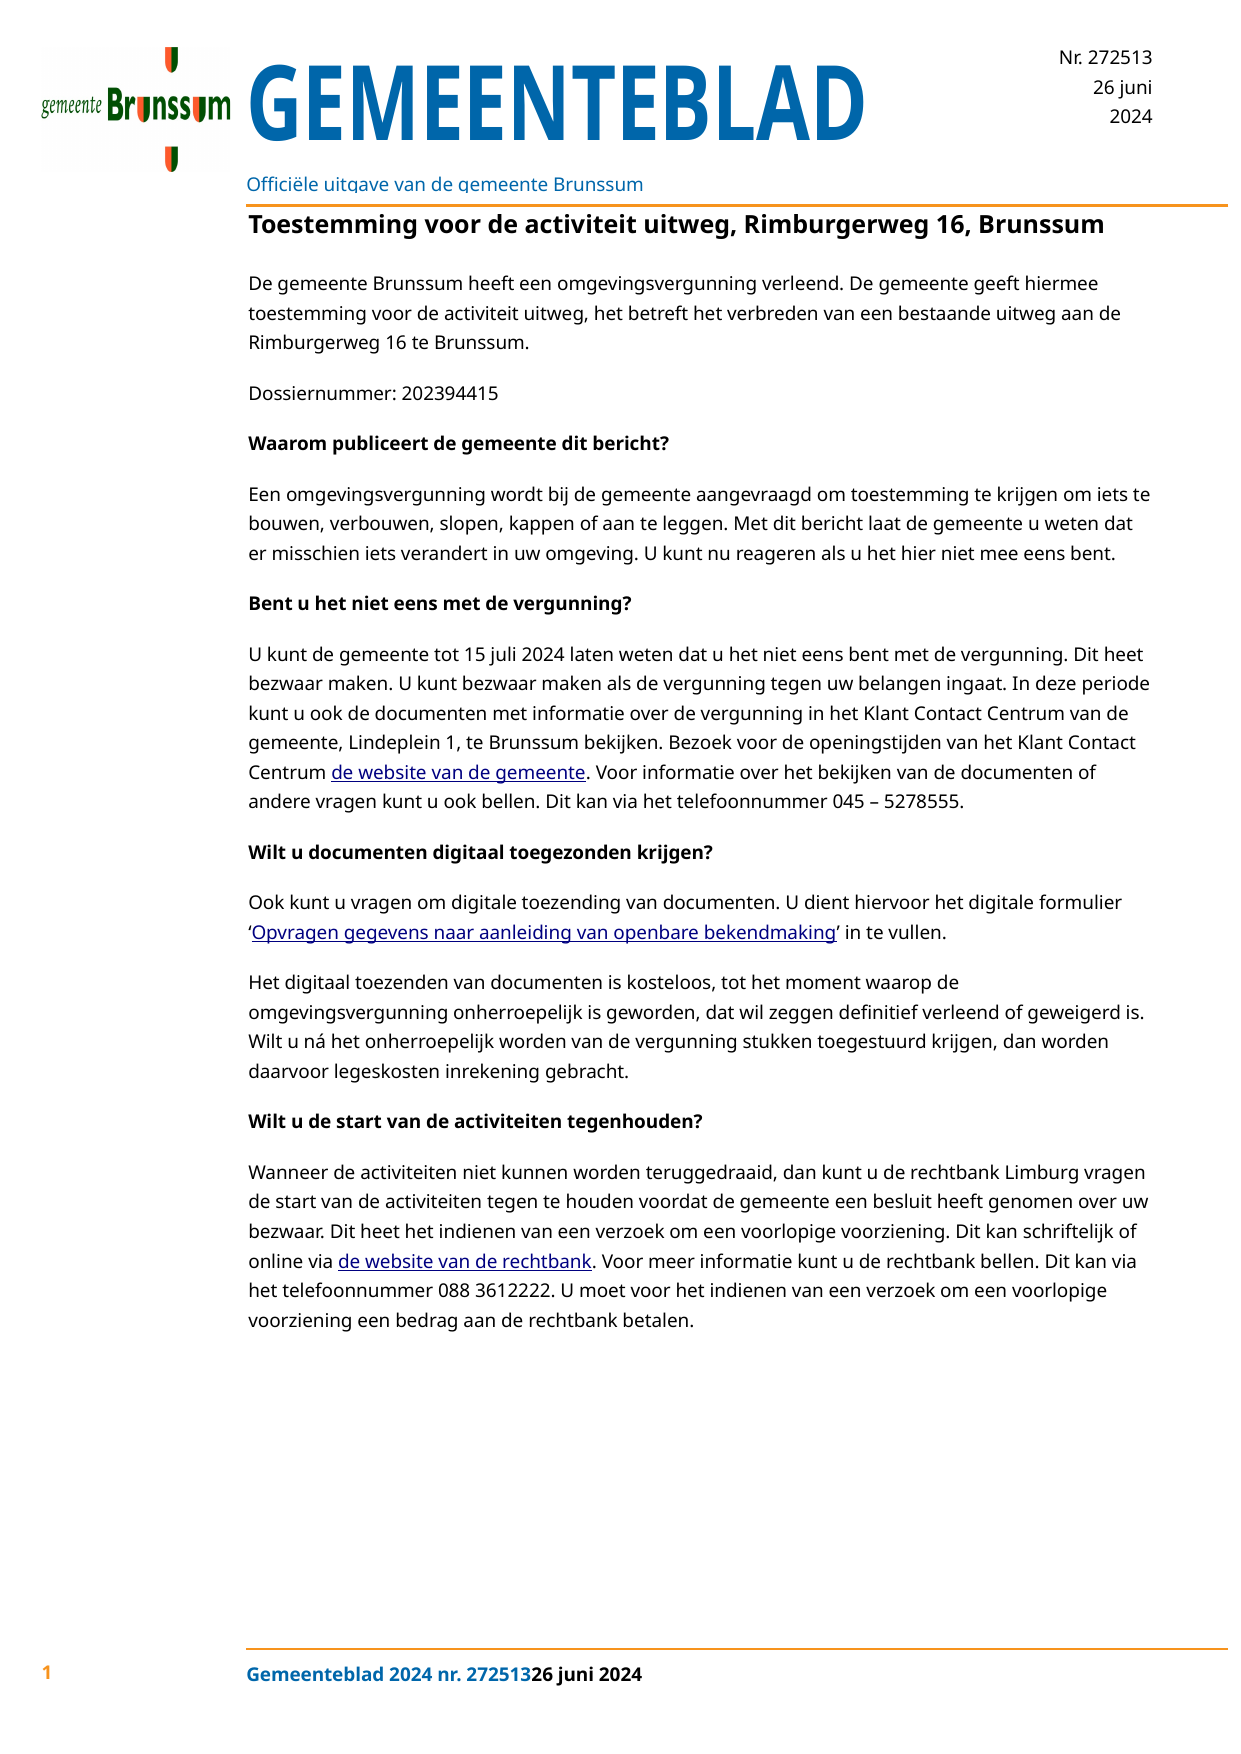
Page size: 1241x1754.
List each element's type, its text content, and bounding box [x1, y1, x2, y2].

text Dossiernummer: 202394415 [248, 380, 1152, 406]
text Ook kunt u vragen om digitale toezending van documenten. U dient hiervoor het digitale formulier ‘Opvragen gegevens naar aanleiding van openbare bekendmaking’ in te vullen. [248, 889, 1152, 945]
text Waarom publiceert de gemeente dit bericht? [248, 430, 1152, 456]
text Wilt u documenten digitaal toegezonden krijgen? [248, 839, 1152, 865]
text Wanneer de activiteiten niet kunnen worden teruggedraaid, dan kunt u de rechtbank Limburg vragen de start van de activiteiten tegen te houden voordat de gemeente een besluit heeft genomen over uw bezwaar. Dit heet het indienen van een verzoek om een voorlopige voorziening. Dit kan schriftelijk of online via de website van de rechtbank. Voor meer informatie kunt u de rechtbank bellen. Dit kan via het telefoonnummer 088 3612222. U moet voor het indienen van een verzoek om een voorlopige voorziening een bedrag aan de rechtbank betalen. [248, 1159, 1152, 1333]
text U kunt de gemeente tot 15 juli 2024 laten weten dat u het niet eens bent met de vergunning. Dit heet bezwaar maken. U kunt bezwaar maken als de vergunning tegen uw belangen ingaat. In deze periode kunt u ook de documenten met informatie over de vergunning in het Klant Contact Centrum van de gemeente, Lindeplein 1, te Brunssum bekijken. Bezoek voor de openingstijden van het Klant Contact Centrum de website van de gemeente. Voor informatie over het bekijken van de documenten of andere vragen kunt u ook bellen. Dit kan via het telefoonnummer 045 – 5278555. [248, 641, 1152, 814]
text Bent u het niet eens met de vergunning? [248, 590, 1152, 616]
text Het digitaal toezenden van documenten is kosteloos, tot het moment waarop de omgevingsvergunning onherroepelijk is geworden, dat wil zeggen definitief verleend of geweigerd is. Wilt u ná het onherroepelijk worden van de vergunning stukken toegestuurd krijgen, dan worden daarvoor legeskosten inrekening gebracht. [248, 969, 1152, 1084]
text Toestemming voor de activiteit uitweg, Rimburgerweg 16, Brunssum [248, 207, 1152, 241]
picture [41, 47, 231, 172]
text Een omgevingsvergunning wordt bij de gemeente aangevraagd om toestemming te krijgen om iets te bouwen, verbouwen, slopen, kappen of aan te leggen. Met dit bericht laat de gemeente u weten dat er misschien iets verandert in uw omgeving. U kunt nu reageren als u het hier niet mee eens bent. [248, 481, 1152, 566]
text De gemeente Brunssum heeft een omgevingsvergunning verleend. De gemeente geeft hiermee toestemming voor de activiteit uitweg, het betreft het verbreden van een bestaande uitweg aan de Rimburgerweg 16 te Brunssum. [248, 270, 1152, 355]
text Wilt u de start van de activiteiten tegenhouden? [248, 1109, 1152, 1134]
